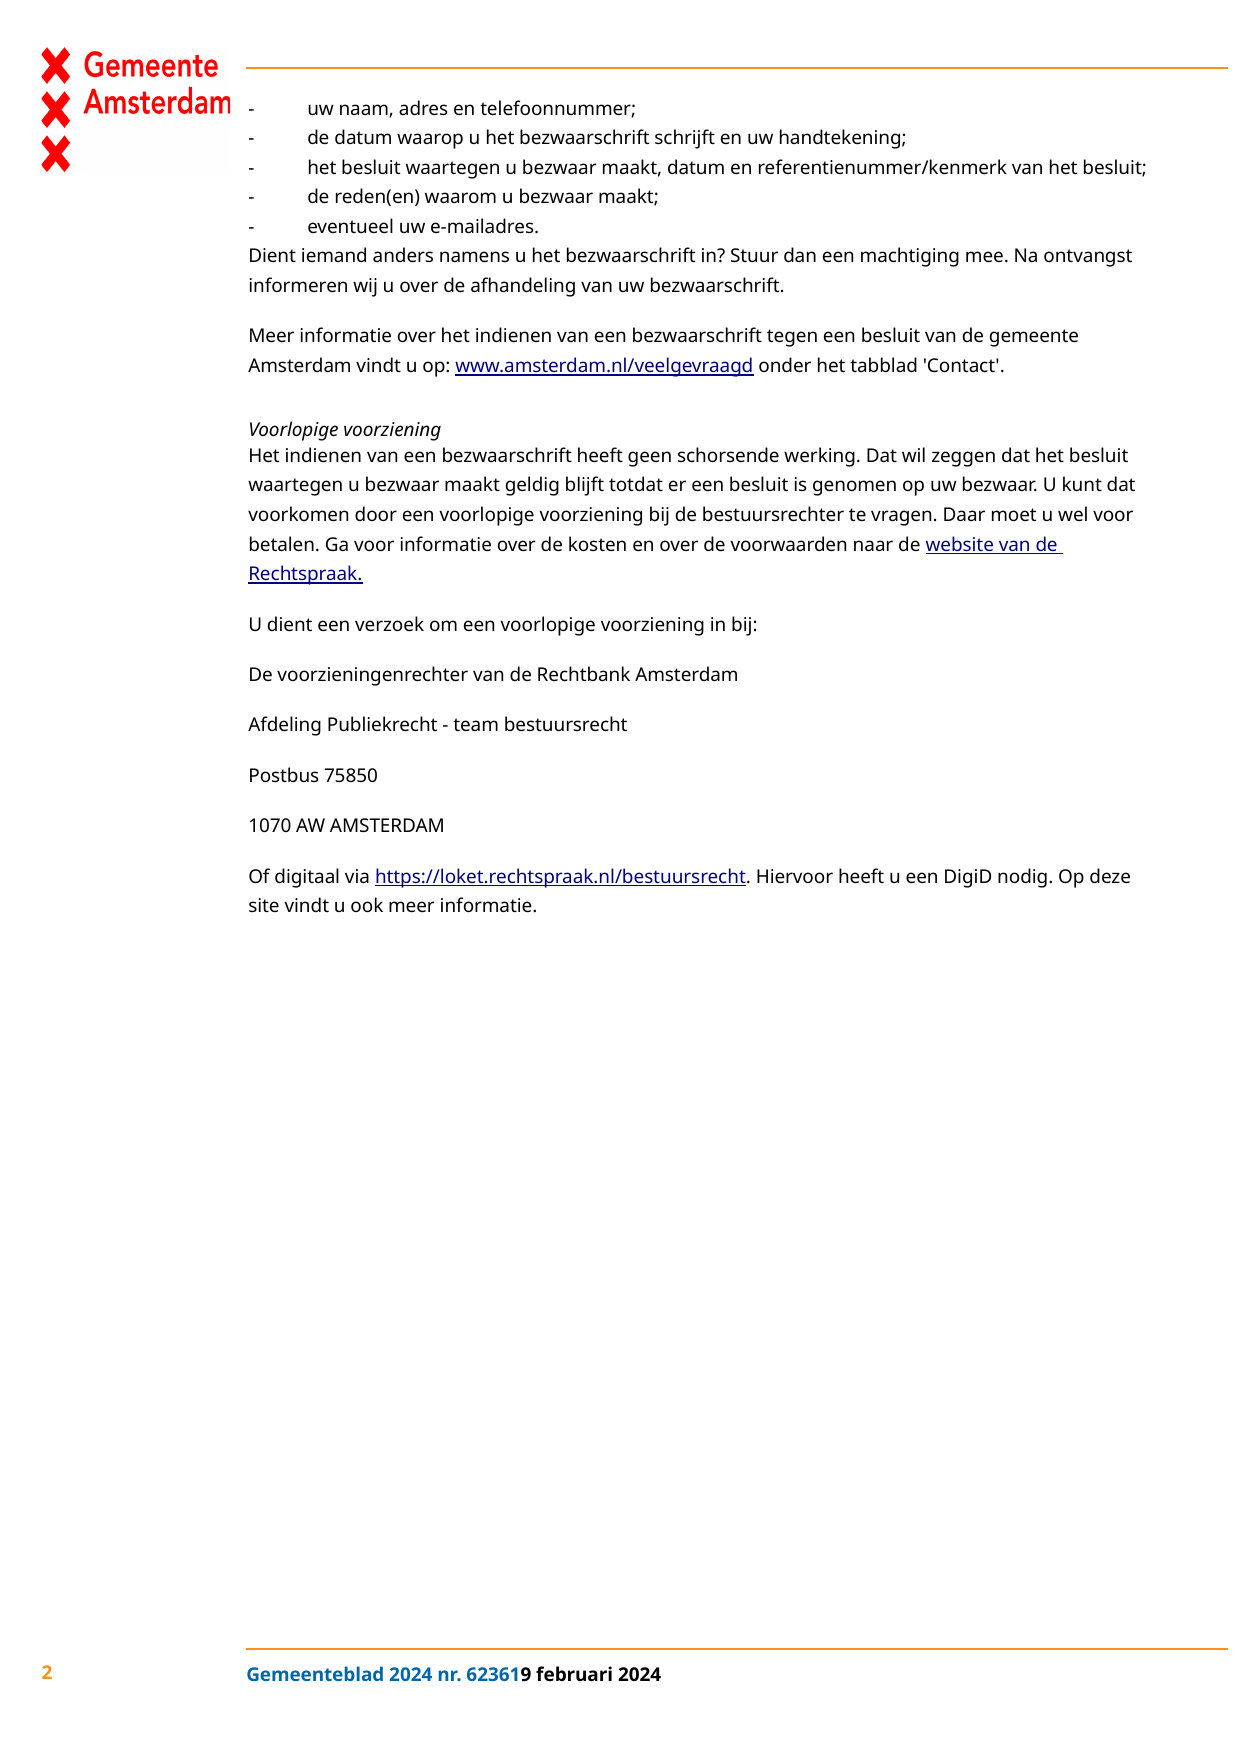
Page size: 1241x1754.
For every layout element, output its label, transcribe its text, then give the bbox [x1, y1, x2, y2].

list eventueel uw e-mailadres. [248, 213, 1152, 239]
picture [41, 47, 231, 172]
text 1070 AW AMSTERDAM [248, 812, 1152, 838]
text Postbus 75850 [248, 762, 1152, 788]
list de datum waarop u het bezwaarschrift schrijft en uw handtekening; [248, 124, 1152, 150]
text Meer informatie over het indienen van een bezwaarschrift tegen een besluit van de gemeente Amsterdam vindt u op: www.amsterdam.nl/veelgevraagd onder het tabblad 'Contact'. [248, 323, 1152, 378]
text Dient iemand anders namens u het bezwaarschrift in? Stuur dan een machtiging mee. Na ontvangst informeren wij u over de afhandeling van uw bezwaarschrift. [248, 243, 1152, 298]
text U dient een verzoek om een voorlopige voorziening in bij: [248, 611, 1152, 636]
text Het indienen van een bezwaarschrift heeft geen schorsende werking. Dat wil zeggen dat het besluit waartegen u bezwaar maakt geldig blijft totdat er een besluit is genomen op uw bezwaar. U kunt dat voorkomen door een voorlopige voorziening bij de bestuursrechter te vragen. Daar moet u wel voor betalen. Ga voor informatie over de kosten en over de voorwaarden naar de website van de Rechtspraak. [248, 442, 1152, 586]
text Of digitaal via https://loket.rechtspraak.nl/bestuursrecht. Hiervoor heeft u een DigiD nodig. Op deze site vindt u ook meer informatie. [248, 863, 1152, 918]
text Afdeling Publiekrecht - team bestuursrecht [248, 712, 1152, 737]
text Voorlopige voorziening [248, 416, 1152, 442]
list het besluit waartegen u bezwaar maakt, datum en referentienummer/kenmerk van het besluit; [248, 154, 1152, 180]
text De voorzieningenrechter van de Rechtbank Amsterdam [248, 661, 1152, 687]
list de reden(en) waarom u bezwaar maakt; [248, 183, 1152, 209]
list uw naam, adres en telefoonnummer; [248, 95, 1152, 121]
